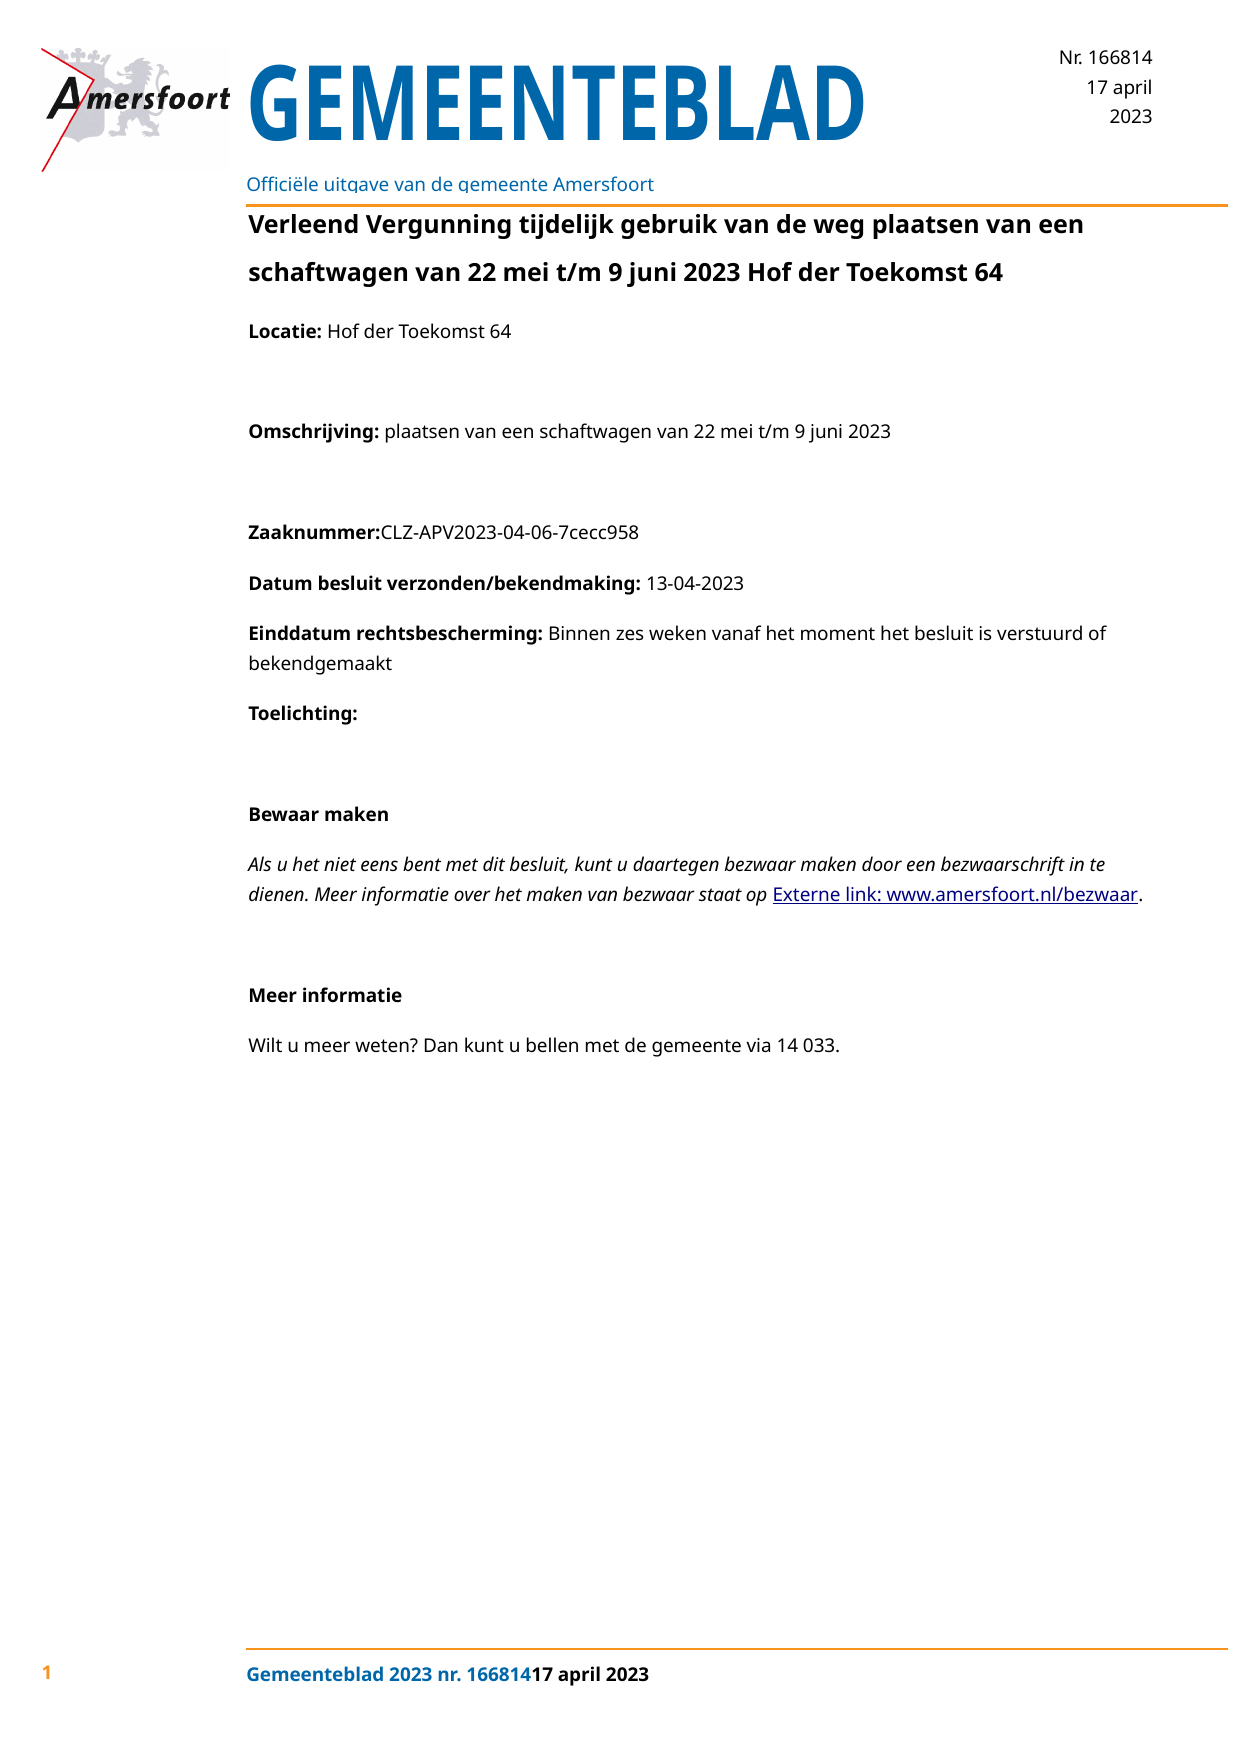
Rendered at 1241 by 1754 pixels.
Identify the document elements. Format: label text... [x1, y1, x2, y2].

text Locatie: Hof der Toekomst 64 [248, 318, 1152, 344]
text Wilt u meer weten? Dan kunt u bellen met de gemeente via 14 033. [248, 1032, 1152, 1058]
text Als u het niet eens bent met dit besluit, kunt u daartegen bezwaar maken door een bezwaarschrift in te dienen. Meer informatie over het maken van bezwaar staat op Externe link: www.amersfoort.nl/bezwaar. [248, 852, 1152, 907]
text Meer informatie [248, 982, 1152, 1008]
picture [41, 47, 231, 172]
text Datum besluit verzonden/bekendmaking: 13-04-2023 [248, 570, 1152, 596]
text Omschrijving: plaatsen van een schaftwagen van 22 mei t/m 9 juni 2023 [248, 419, 1152, 444]
text Zaaknummer:CLZ-APV2023-04-06-7cecc958 [248, 519, 1152, 545]
text Einddatum rechtsbescherming: Binnen zes weken vanaf het moment het besluit is verstuurd of bekendgemaakt [248, 620, 1152, 676]
text Toelichting: [248, 700, 1152, 726]
text Verleend Vergunning tijdelijk gebruik van de weg plaatsen van een schaftwagen van 22 mei t/m 9 juni 2023 Hof der Toekomst 64 [248, 207, 1152, 288]
text Bewaar maken [248, 801, 1152, 827]
